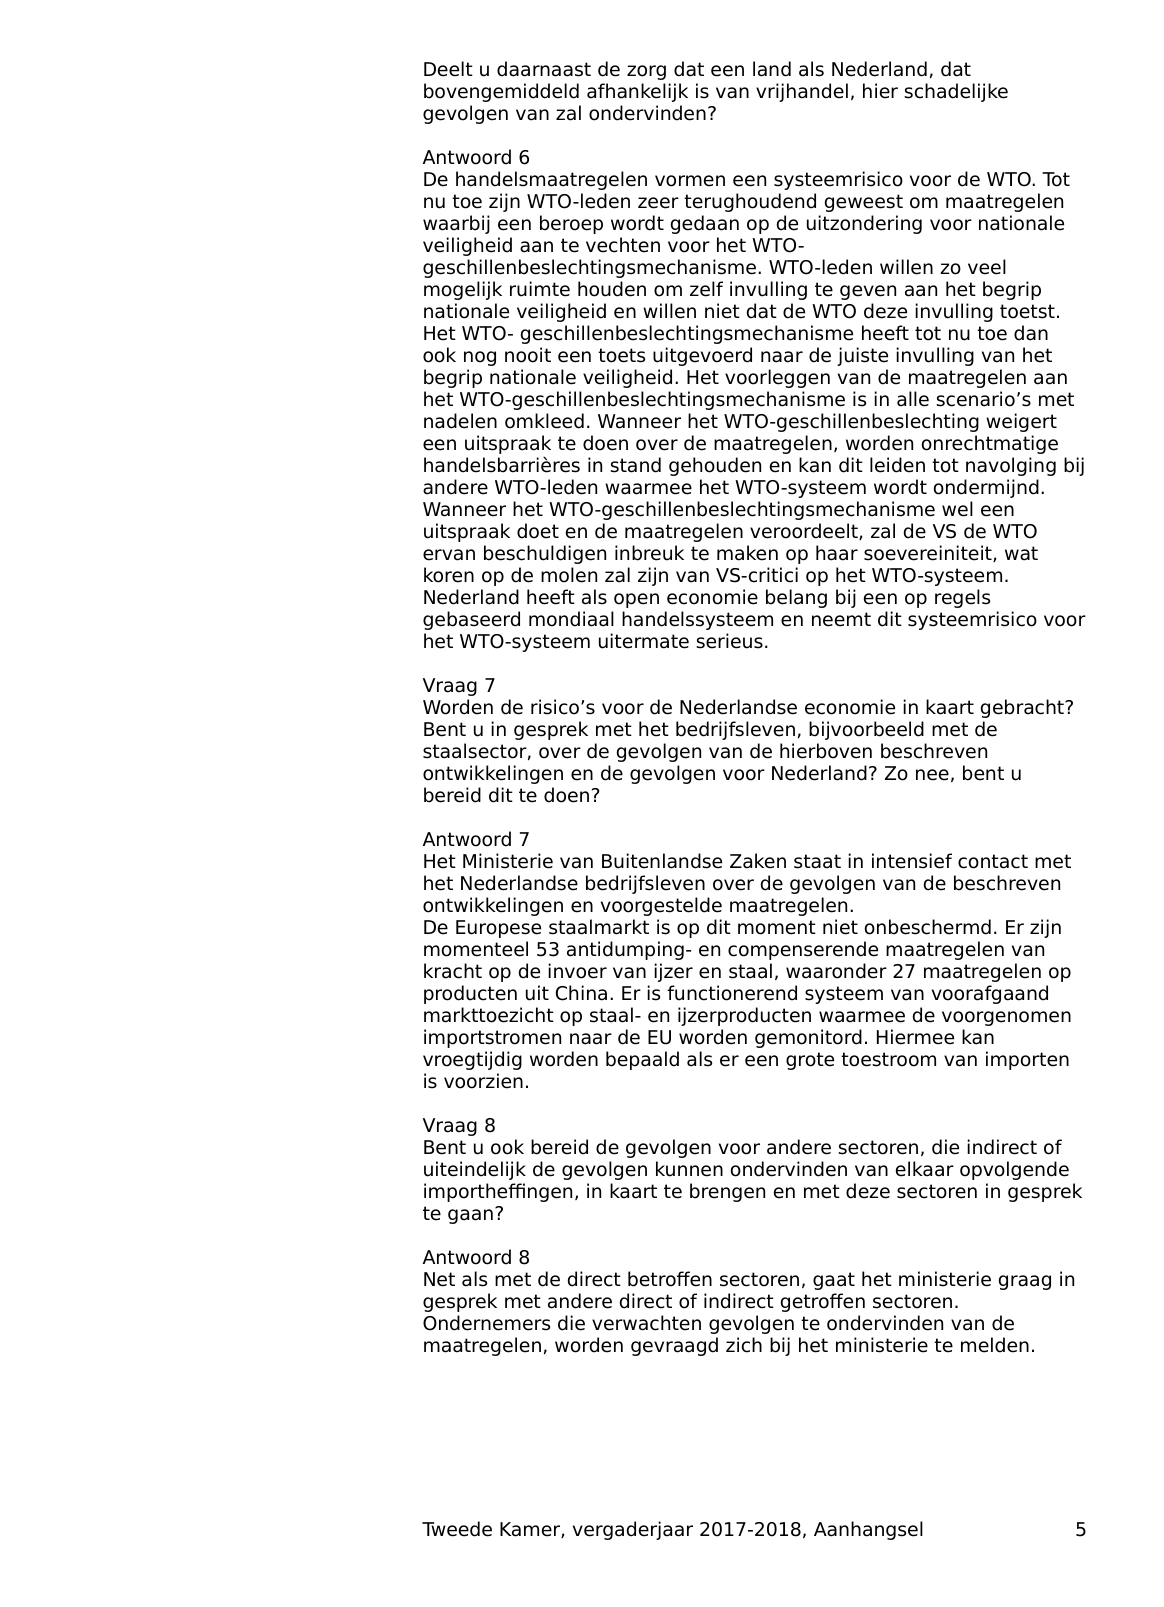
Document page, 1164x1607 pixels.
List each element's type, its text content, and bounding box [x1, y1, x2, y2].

text De handelsmaatregelen vormen een systeemrisico voor de WTO. Tot nu toe zijn WTO-leden zeer terughoudend geweest om maatregelen waarbij een beroep wordt gedaan op de uitzondering voor nationale veiligheid aan te vechten voor het WTO-geschillenbeslechtingsmechanisme. WTO-leden willen zo veel mogelijk ruimte houden om zelf invulling te geven aan het begrip nationale veiligheid en willen niet dat de WTO deze invulling toetst. Het WTO- geschillenbeslechtingsmechanisme heeft tot nu toe dan ook nog nooit een toets uitgevoerd naar de juiste invulling van het begrip nationale veiligheid. Het voorleggen van de maatregelen aan het WTO-geschillenbeslechtingsmechanisme is in alle scenario’s met nadelen omkleed. Wanneer het WTO-geschillenbeslechting weigert een uitspraak te doen over de maatregelen, worden onrechtmatige handelsbarrières in stand gehouden en kan dit leiden tot navolging bij andere WTO-leden waarmee het WTO-systeem wordt ondermijnd. Wanneer het WTO-geschillenbeslechtingsmechanisme wel een uitspraak doet en de maatregelen veroordeelt, zal de VS de WTO ervan beschuldigen inbreuk te maken op haar soevereiniteit, wat koren op de molen zal zijn van VS-critici op het WTO-systeem. [422, 169, 1087, 587]
text Het Ministerie van Buitenlandse Zaken staat in intensief contact met het Nederlandse bedrijfsleven over de gevolgen van de beschreven ontwikkelingen en voorgestelde maatregelen. [422, 851, 1087, 917]
text Worden de risico’s voor de Nederlandse economie in kaart gebracht? Bent u in gesprek met het bedrijfsleven, bijvoorbeeld met de staalsector, over de gevolgen van de hierboven beschreven ontwikkelingen en de gevolgen voor Nederland? Zo nee, bent u bereid dit te doen? [422, 697, 1087, 807]
text Nederland heeft als open economie belang bij een op regels gebaseerd mondiaal handelssysteem en neemt dit systeemrisico voor het WTO-systeem uitermate serieus. [422, 587, 1087, 653]
text Vraag 7 [422, 675, 1087, 697]
text Net als met de direct betroffen sectoren, gaat het ministerie graag in gesprek met andere direct of indirect getroffen sectoren. Ondernemers die verwachten gevolgen te ondervinden van de maatregelen, worden gevraagd zich bij het ministerie te melden. [422, 1269, 1087, 1357]
text Antwoord 7 [422, 829, 1087, 851]
text Antwoord 6 [422, 147, 1087, 169]
text Bent u ook bereid de gevolgen voor andere sectoren, die indirect of uiteindelijk de gevolgen kunnen ondervinden van elkaar opvolgende importheffingen, in kaart te brengen en met deze sectoren in gesprek te gaan? [422, 1137, 1087, 1225]
text Vraag 8 [422, 1115, 1087, 1137]
text Antwoord 8 [422, 1247, 1087, 1269]
text De Europese staalmarkt is op dit moment niet onbeschermd. Er zijn momenteel 53 antidumping- en compenserende maatregelen van kracht op de invoer van ijzer en staal, waaronder 27 maatregelen op producten uit China. Er is functionerend systeem van voorafgaand markttoezicht op staal- en ijzerproducten waarmee de voorgenomen importstromen naar de EU worden gemonitord. Hiermee kan vroegtijdig worden bepaald als er een grote toestroom van importen is voorzien. [422, 917, 1087, 1093]
text Deelt u daarnaast de zorg dat een land als Nederland, dat bovengemiddeld afhankelijk is van vrijhandel, hier schadelijke gevolgen van zal ondervinden? [422, 59, 1087, 125]
